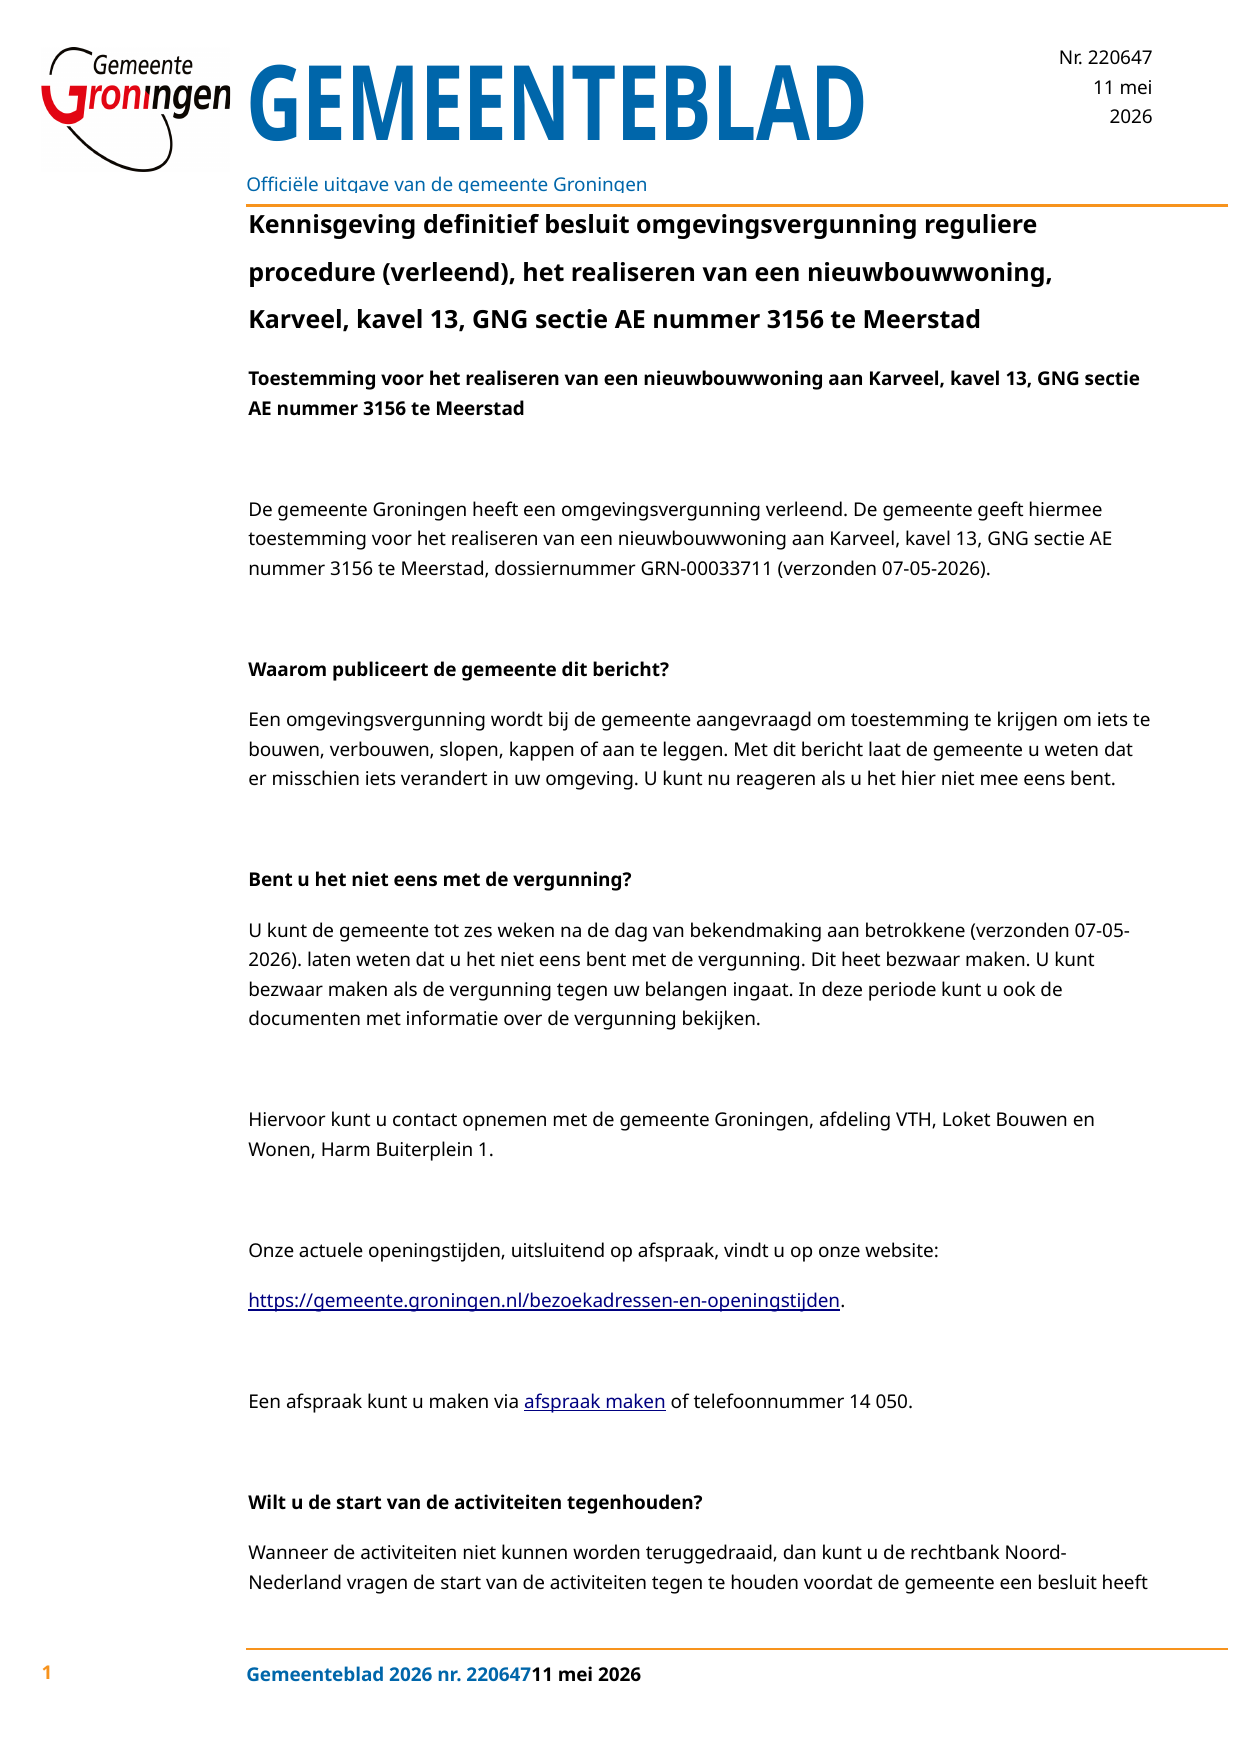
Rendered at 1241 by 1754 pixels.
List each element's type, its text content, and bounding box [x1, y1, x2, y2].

text De gemeente Groningen heeft een omgevingsvergunning verleend. De gemeente geeft hiermee toestemming voor het realiseren van een nieuwbouwwoning aan Karveel, kavel 13, GNG sectie AE nummer 3156 te Meerstad, dossiernummer GRN-00033711 (verzonden 07-05-2026). [248, 496, 1152, 581]
text https://gemeente.groningen.nl/bezoekadressen-en-openingstijden. [248, 1287, 1152, 1313]
text Onze actuele openingstijden, uitsluitend op afspraak, vindt u op onze website: [248, 1237, 1152, 1262]
text Wilt u de start van de activiteiten tegenhouden? [248, 1489, 1152, 1514]
text U kunt de gemeente tot zes weken na de dag van bekendmaking aan betrokkene (verzonden 07-05-2026). laten weten dat u het niet eens bent met de vergunning. Dit heet bezwaar maken. U kunt bezwaar maken als de vergunning tegen uw belangen ingaat. In deze periode kunt u ook de documenten met informatie over de vergunning bekijken. [248, 917, 1152, 1031]
text Een afspraak kunt u maken via afspraak maken of telefoonnummer 14 050. [248, 1388, 1152, 1414]
text Waarom publiceert de gemeente dit bericht? [248, 656, 1152, 682]
text Bent u het niet eens met de vergunning? [248, 866, 1152, 892]
text Hiervoor kunt u contact opnemen met de gemeente Groningen, afdeling VTH, Loket Bouwen en Wonen, Harm Buiterplein 1. [248, 1106, 1152, 1162]
text Een omgevingsvergunning wordt bij de gemeente aangevraagd om toestemming te krijgen om iets te bouwen, verbouwen, slopen, kappen of aan te leggen. Met dit bericht laat de gemeente u weten dat er misschien iets verandert in uw omgeving. U kunt nu reageren als u het hier niet mee eens bent. [248, 706, 1152, 791]
text Wanneer de activiteiten niet kunnen worden teruggedraaid, dan kunt u de rechtbank Noord-Nederland vragen de start van de activiteiten tegen te houden voordat de gemeente een besluit heeft [248, 1539, 1152, 1594]
picture [41, 47, 231, 172]
text Kennisgeving definitief besluit omgevingsvergunning reguliere procedure (verleend), het realiseren van een nieuwbouwwoning, Karveel, kavel 13, GNG sectie AE nummer 3156 te Meerstad [248, 207, 1152, 336]
text Toestemming voor het realiseren van een nieuwbouwwoning aan Karveel, kavel 13, GNG sectie AE nummer 3156 te Meerstad [248, 366, 1152, 421]
